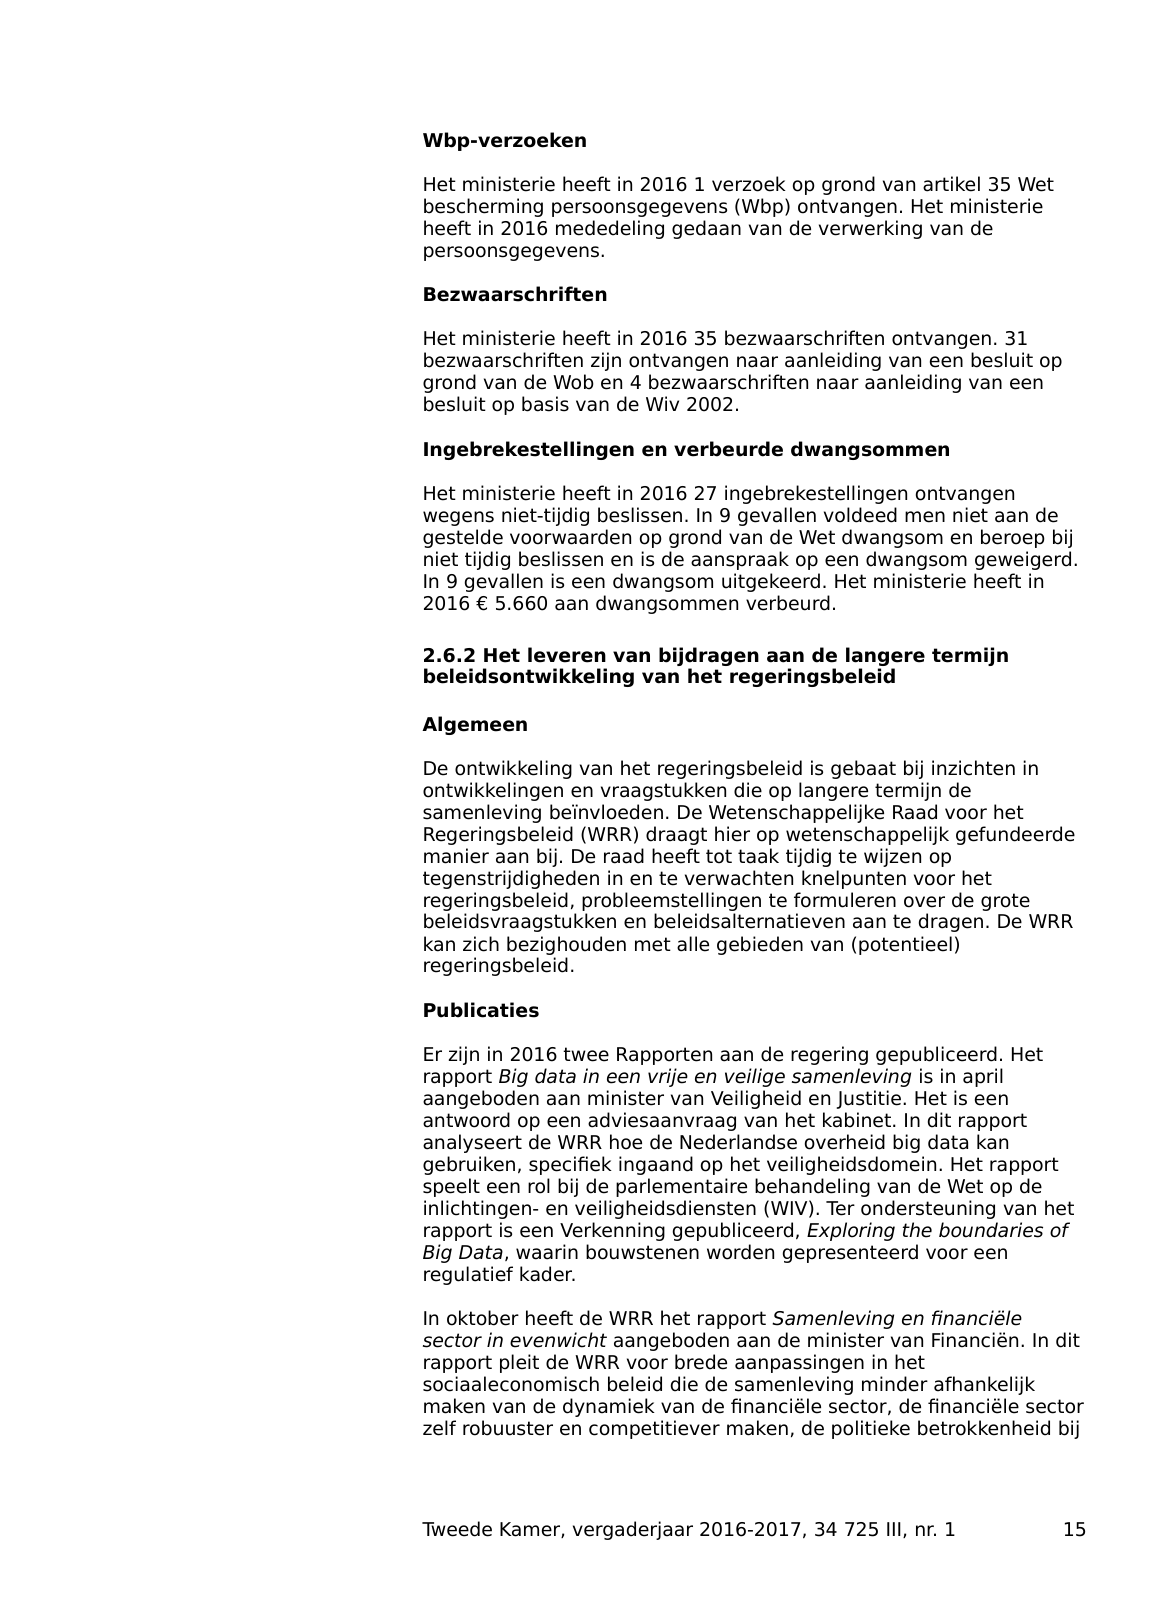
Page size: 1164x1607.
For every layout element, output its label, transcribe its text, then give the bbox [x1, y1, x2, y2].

text Het ministerie heeft in 2016 1 verzoek op grond van artikel 35 Wet bescherming persoonsgegevens (Wbp) ontvangen. Het ministerie heeft in 2016 mededeling gedaan van de verwerking van de persoonsgegevens. [422, 174, 1087, 262]
text Het ministerie heeft in 2016 27 ingebrekestellingen ontvangen wegens niet-tijdig beslissen. In 9 gevallen voldeed men niet aan de gestelde voorwaarden op grond van de Wet dwangsom en beroep bij niet tijdig beslissen en is de aanspraak op een dwangsom geweigerd. In 9 gevallen is een dwangsom uitgekeerd. Het ministerie heeft in 2016 € 5.660 aan dwangsommen verbeurd. [422, 483, 1087, 614]
subtitle Bezwaarschriften [422, 284, 1087, 306]
subtitle Ingebrekestellingen en verbeurde dwangsommen [422, 438, 1087, 460]
subtitle Publicaties [422, 999, 1087, 1022]
subtitle 2.6.2 Het leveren van bijdragen aan de langere termijn beleidsontwikkeling van het regeringsbeleid [422, 644, 1087, 688]
subtitle Wbp-verzoeken [422, 130, 1087, 152]
subtitle Algemeen [422, 713, 1087, 735]
text De ontwikkeling van het regeringsbeleid is gebaat bij inzichten in ontwikkelingen en vraagstukken die op langere termijn de samenleving beïnvloeden. De Wetenschappelijke Raad voor het Regeringsbeleid (WRR) draagt hier op wetenschappelijk gefundeerde manier aan bij. De raad heeft tot taak tijdig te wijzen op tegenstrijdigheden in en te verwachten knelpunten voor het regeringsbeleid, probleemstellingen te formuleren over de grote beleidsvraagstukken en beleidsalternatieven aan te dragen. De WRR kan zich bezighouden met alle gebieden van (potentieel) regeringsbeleid. [422, 758, 1087, 977]
text Het ministerie heeft in 2016 35 bezwaarschriften ontvangen. 31 bezwaarschriften zijn ontvangen naar aanleiding van een besluit op grond van de Wob en 4 bezwaarschriften naar aanleiding van een besluit op basis van de Wiv 2002. [422, 328, 1087, 416]
text In oktober heeft de WRR het rapport Samenleving en financiële sector in evenwicht aangeboden aan de minister van Financiën. In dit rapport pleit de WRR voor brede aanpassingen in het sociaaleconomisch beleid die de samenleving minder afhankelijk maken van de dynamiek van de financiële sector, de financiële sector zelf robuuster en competitiever maken, de politieke betrokkenheid bij [422, 1308, 1087, 1439]
text Er zijn in 2016 twee Rapporten aan de regering gepubliceerd. Het rapport Big data in een vrije en veilige samenleving is in april aangeboden aan minister van Veiligheid en Justitie. Het is een antwoord op een adviesaanvraag van het kabinet. In dit rapport analyseert de WRR hoe de Nederlandse overheid big data kan gebruiken, specifiek ingaand op het veiligheidsdomein. Het rapport speelt een rol bij de parlementaire behandeling van de Wet op de inlichtingen- en veiligheidsdiensten (WIV). Ter ondersteuning van het rapport is een Verkenning gepubliceerd, Exploring the boundaries of Big Data, waarin bouwstenen worden gepresenteerd voor een regulatief kader. [422, 1044, 1087, 1286]
